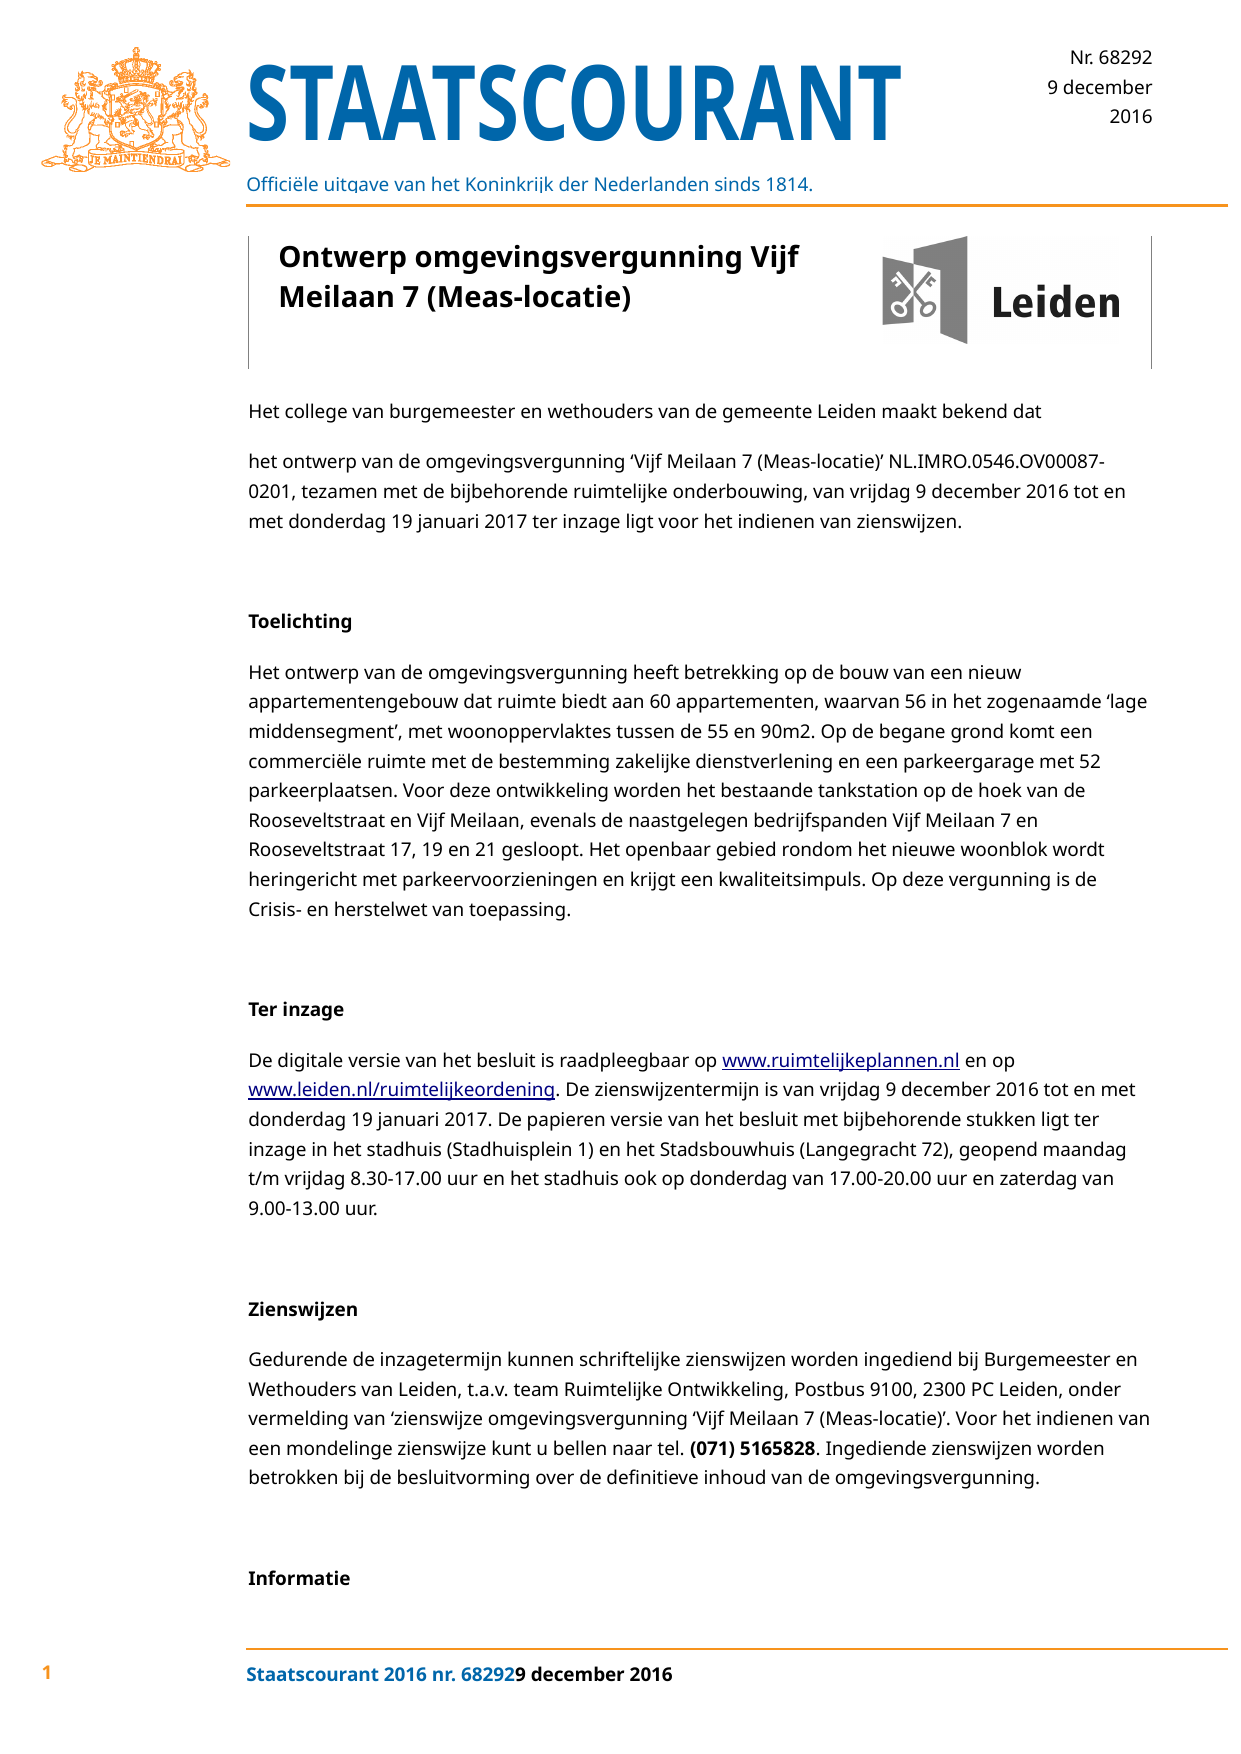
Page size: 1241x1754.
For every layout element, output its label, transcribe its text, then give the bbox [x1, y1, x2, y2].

text het ontwerp van de omgevingsvergunning ‘Vijf Meilaan 7 (Meas-locatie)’ NL.IMRO.0546.OV00087-0201, tezamen met de bijbehorende ruimtelijke onderbouwing, van vrijdag 9 december 2016 tot en met donderdag 19 januari 2017 ter inzage ligt voor het indienen van zienswijzen. [248, 449, 1152, 534]
text Het college van burgemeester en wethouders van de gemeente Leiden maakt bekend dat [248, 398, 1152, 424]
text Gedurende de inzagetermijn kunnen schriftelijke zienswijzen worden ingediend bij Burgemeester en Wethouders van Leiden, t.a.v. team Ruimtelijke Ontwikkeling, Postbus 9100, 2300 PC Leiden, onder vermelding van ‘zienswijze omgevingsvergunning ‘Vijf Meilaan 7 (Meas-locatie)’. Voor het indienen van een mondelinge zienswijze kunt u bellen naar tel. (071) 5165828. Ingediende zienswijzen worden betrokken bij de besluitvorming over de definitieve inhoud van de omgevingsvergunning. [248, 1346, 1152, 1490]
picture [41, 47, 231, 172]
text Toelichting [248, 609, 1152, 634]
text Het ontwerp van de omgevingsvergunning heeft betrekking op de bouw van een nieuw appartementengebouw dat ruimte biedt aan 60 appartementen, waarvan 56 in het zogenaamde ‘lage middensegment’, met woonoppervlaktes tussen de 55 en 90m2. Op de begane grond komt een commerciële ruimte met de bestemming zakelijke dienstverlening en een parkeergarage met 52 parkeerplaatsen. Voor deze ontwikkeling worden het bestaande tankstation op de hoek van de Rooseveltstraat en Vijf Meilaan, evenals de naastgelegen bedrijfspanden Vijf Meilaan 7 en Rooseveltstraat 17, 19 en 21 gesloopt. Het openbaar gebied rondom het nieuwe woonblok wordt heringericht met parkeervoorzieningen en krijgt een kwaliteitsimpuls. Op deze vergunning is de Crisis- en herstelwet van toepassing. [248, 659, 1152, 922]
text De digitale versie van het besluit is raadpleegbaar op www.ruimtelijkeplannen.nl en op www.leiden.nl/ruimtelijkeordening. De zienswijzentermijn is van vrijdag 9 december 2016 tot en met donderdag 19 januari 2017. De papieren versie van het besluit met bijbehorende stukken ligt ter inzage in het stadhuis (Stadhuisplein 1) en het Stadsbouwhuis (Langegracht 72), geopend maandag t/m vrijdag 8.30-17.00 uur en het stadhuis ook op donderdag van 17.00-20.00 uur en zaterdag van 9.00-13.00 uur. [248, 1047, 1152, 1221]
table_header Ontwerp omgevingsvergunning Vijf Meilaan 7 (Meas-locatie) [249, 236, 850, 369]
picture [882, 236, 1119, 344]
table_header [850, 236, 1151, 369]
text Ter inzage [248, 997, 1152, 1022]
text Zienswijzen [248, 1296, 1152, 1322]
text Informatie [248, 1565, 1152, 1591]
